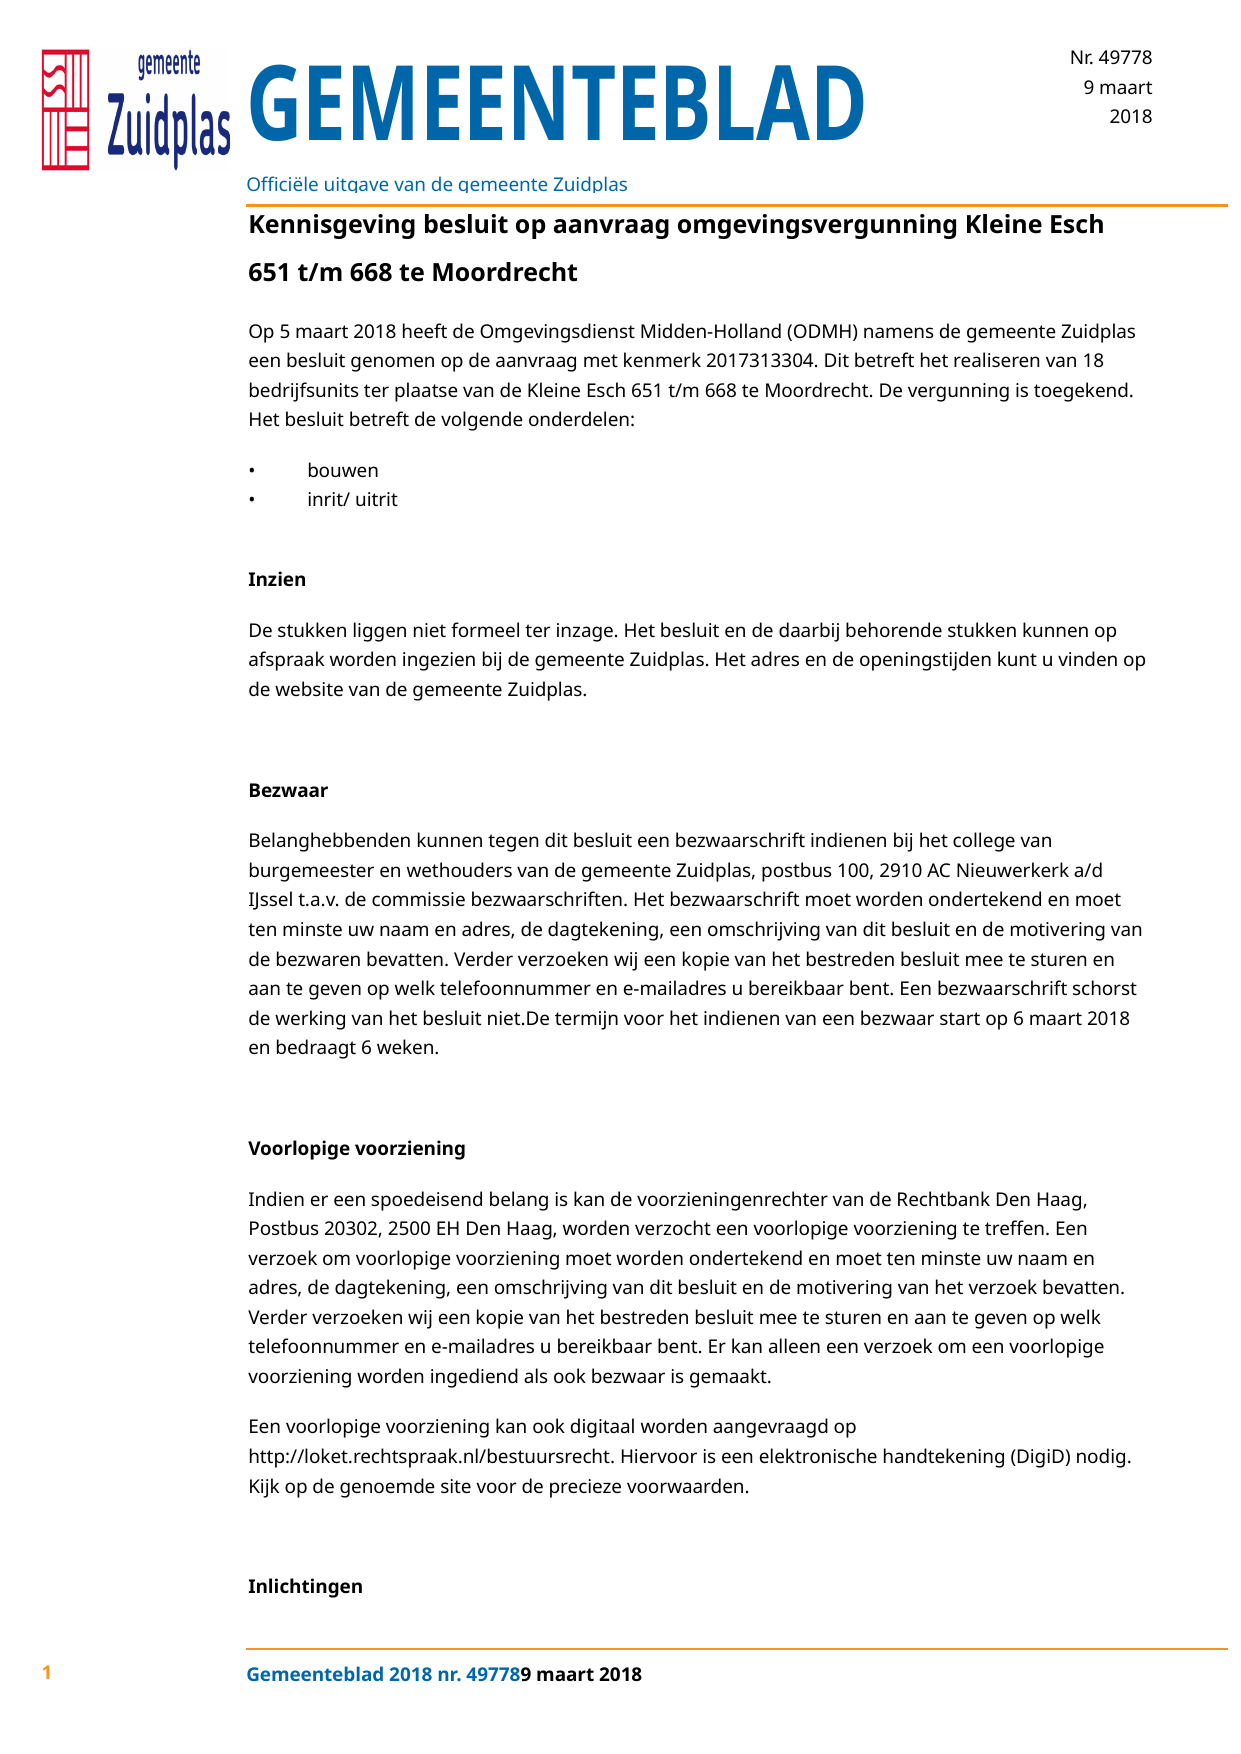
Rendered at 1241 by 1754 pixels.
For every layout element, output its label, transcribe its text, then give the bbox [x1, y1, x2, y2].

text Kennisgeving besluit op aanvraag omgevingsvergunning Kleine Esch 651 t/m 668 te Moordrecht [248, 207, 1152, 288]
text Bezwaar [248, 777, 1152, 803]
list bouwen [248, 457, 1152, 483]
text Belanghebbenden kunnen tegen dit besluit een bezwaarschrift indienen bij het college van burgemeester en wethouders van de gemeente Zuidplas, postbus 100, 2910 AC Nieuwerkerk a/d IJssel t.a.v. de commissie bezwaarschriften. Het bezwaarschrift moet worden ondertekend en moet ten minste uw naam en adres, de dagtekening, een omschrijving van dit besluit en de motivering van de bezwaren bevatten. Verder verzoeken wij een kopie van het bestreden besluit mee te sturen en aan te geven op welk telefoonnummer en e-mailadres u bereikbaar bent. Een bezwaarschrift schorst de werking van het besluit niet.De termijn voor het indienen van een bezwaar start op 6 maart 2018 en bedraagt 6 weken. [248, 827, 1152, 1060]
list inrit/ uitrit [248, 487, 1152, 512]
text De stukken liggen niet formeel ter inzage. Het besluit en de daarbij behorende stukken kunnen op afspraak worden ingezien bij de gemeente Zuidplas. Het adres en de openingstijden kunt u vinden op de website van de gemeente Zuidplas. [248, 617, 1152, 702]
text Op 5 maart 2018 heeft de Omgevingsdienst Midden-Holland (ODMH) namens de gemeente Zuidplas een besluit genomen op de aanvraag met kenmerk 2017313304. Dit betreft het realiseren van 18 bedrijfsunits ter plaatse van de Kleine Esch 651 t/m 668 te Moordrecht. De vergunning is toegekend. Het besluit betreft de volgende onderdelen: [248, 318, 1152, 432]
text Voorlopige voorziening [248, 1135, 1152, 1161]
text Indien er een spoedeisend belang is kan de voorzieningenrechter van de Rechtbank Den Haag, Postbus 20302, 2500 EH Den Haag, worden verzocht een voorlopige voorziening te treffen. Een verzoek om voorlopige voorziening moet worden ondertekend en moet ten minste uw naam en adres, de dagtekening, een omschrijving van dit besluit en de motivering van het verzoek bevatten. Verder verzoeken wij een kopie van het bestreden besluit mee te sturen en aan te geven op welk telefoonnummer en e-mailadres u bereikbaar bent. Er kan alleen een verzoek om een voorlopige voorziening worden ingediend als ook bezwaar is gemaakt. [248, 1186, 1152, 1389]
picture [41, 47, 231, 172]
text Een voorlopige voorziening kan ook digitaal worden aangevraagd op http://loket.rechtspraak.nl/bestuursrecht. Hiervoor is een elektronische handtekening (DigiD) nodig. Kijk op de genoemde site voor de precieze voorwaarden. [248, 1414, 1152, 1499]
text Inlichtingen [248, 1574, 1152, 1599]
text Inzien [248, 567, 1152, 592]
